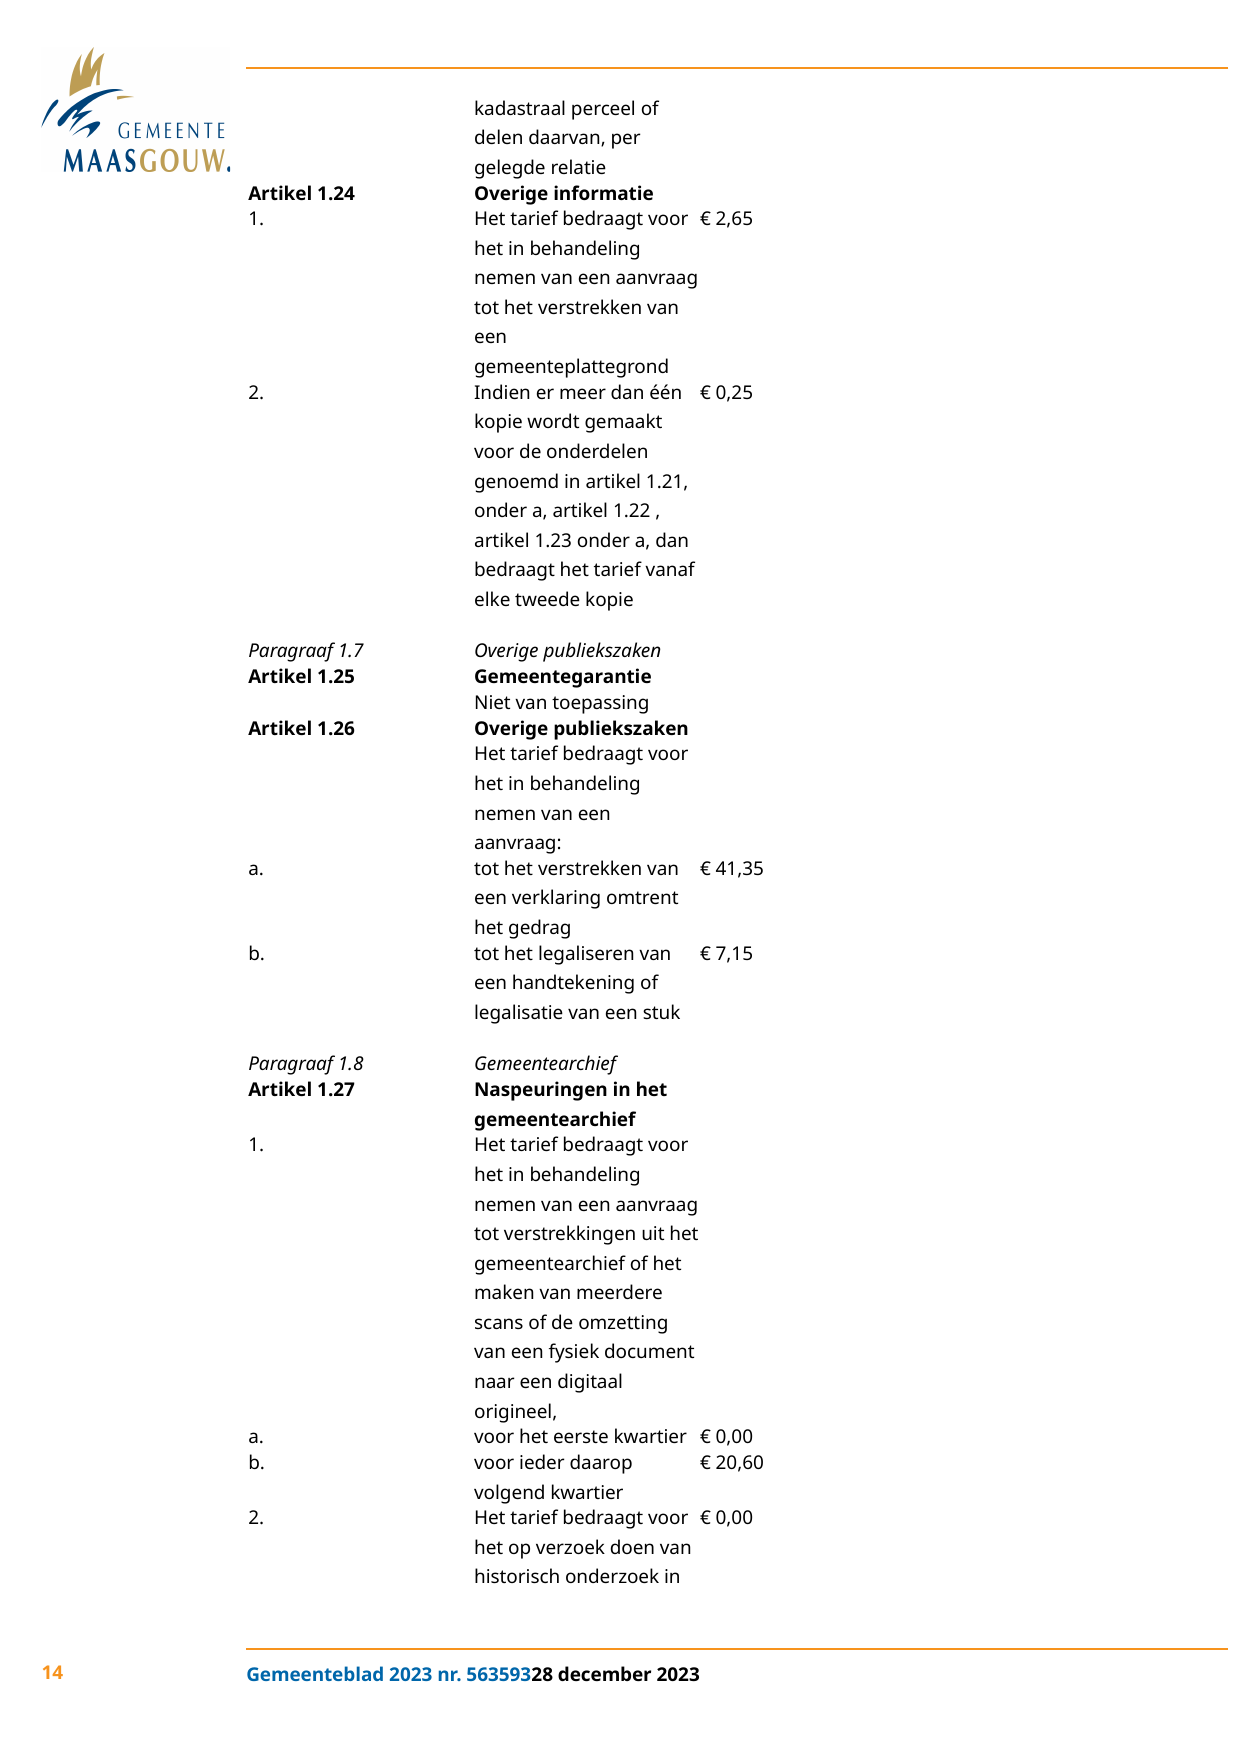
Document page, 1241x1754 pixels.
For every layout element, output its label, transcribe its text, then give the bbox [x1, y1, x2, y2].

table_cell [700, 612, 926, 638]
table_cell voor het eerste kwartier [474, 1424, 700, 1449]
table_cell [700, 715, 926, 741]
table_cell 1. [248, 205, 474, 379]
table_cell kadastraal perceel of delen daarvan, per gelegde relatie [474, 95, 700, 180]
table_cell 2. [248, 379, 474, 612]
table_cell Gemeentegarantie [474, 663, 700, 689]
table_cell [248, 1025, 474, 1051]
table_cell Overige publiekszaken [474, 715, 700, 741]
table_cell [700, 95, 926, 180]
table_cell Het tarief bedraagt voor het in behandeling nemen van een aanvraag: [474, 741, 700, 855]
table_cell € 0,00 [700, 1424, 926, 1449]
table_cell tot het legaliseren van een handtekening of legalisatie van een stuk [474, 940, 700, 1025]
table_cell Niet van toepassing [474, 689, 700, 715]
table_cell € 2,65 [700, 205, 926, 379]
table_cell [700, 180, 926, 205]
table_cell [700, 1051, 926, 1076]
table_cell [474, 612, 700, 638]
table_cell [474, 1025, 700, 1051]
table_cell Het tarief bedraagt voor het op verzoek doen van historisch onderzoek in [474, 1505, 700, 1589]
table_cell tot het verstrekken van een verklaring omtrent het gedrag [474, 855, 700, 940]
table_cell [248, 95, 474, 180]
picture [41, 47, 231, 172]
table_cell Artikel 1.24 [248, 180, 474, 205]
table_cell [248, 689, 474, 715]
table_cell Naspeuringen in het gemeentearchief [474, 1076, 700, 1132]
table_cell Overige informatie [474, 180, 700, 205]
table_cell b. [248, 1449, 474, 1504]
table_cell [700, 741, 926, 855]
table_cell [700, 663, 926, 689]
table_cell [700, 638, 926, 663]
table_cell € 20,60 [700, 1449, 926, 1504]
table_cell Het tarief bedraagt voor het in behandeling nemen van een aanvraag tot het verstrekken van een gemeenteplattegrond [474, 205, 700, 379]
table_cell Paragraaf 1.7 [248, 638, 474, 663]
table_cell [248, 741, 474, 855]
table_cell [700, 1025, 926, 1051]
table_cell b. [248, 940, 474, 1025]
table_cell € 7,15 [700, 940, 926, 1025]
table_cell [700, 1132, 926, 1423]
table_cell € 41,35 [700, 855, 926, 940]
table_cell 1. [248, 1132, 474, 1423]
table_cell Gemeentearchief [474, 1051, 700, 1076]
table_cell a. [248, 1424, 474, 1449]
table_cell Paragraaf 1.8 [248, 1051, 474, 1076]
table_cell € 0,00 [700, 1505, 926, 1589]
table_cell Overige publiekszaken [474, 638, 700, 663]
table_cell [248, 612, 474, 638]
table_cell 2. [248, 1505, 474, 1589]
table_cell [700, 1076, 926, 1132]
table_cell [700, 689, 926, 715]
table_cell € 0,25 [700, 379, 926, 612]
table_cell Indien er meer dan één kopie wordt gemaakt voor de onderdelen genoemd in artikel 1.21, onder a, artikel 1.22 , artikel 1.23 onder a, dan bedraagt het tarief vanaf elke tweede kopie [474, 379, 700, 612]
table_cell Het tarief bedraagt voor het in behandeling nemen van een aanvraag tot verstrekkingen uit het gemeentearchief of het maken van meerdere scans of de omzetting van een fysiek document naar een digitaal origineel, [474, 1132, 700, 1423]
table_cell Artikel 1.26 [248, 715, 474, 741]
table_cell voor ieder daarop volgend kwartier [474, 1449, 700, 1504]
table_cell Artikel 1.27 [248, 1076, 474, 1132]
table_cell Artikel 1.25 [248, 663, 474, 689]
table_cell a. [248, 855, 474, 940]
